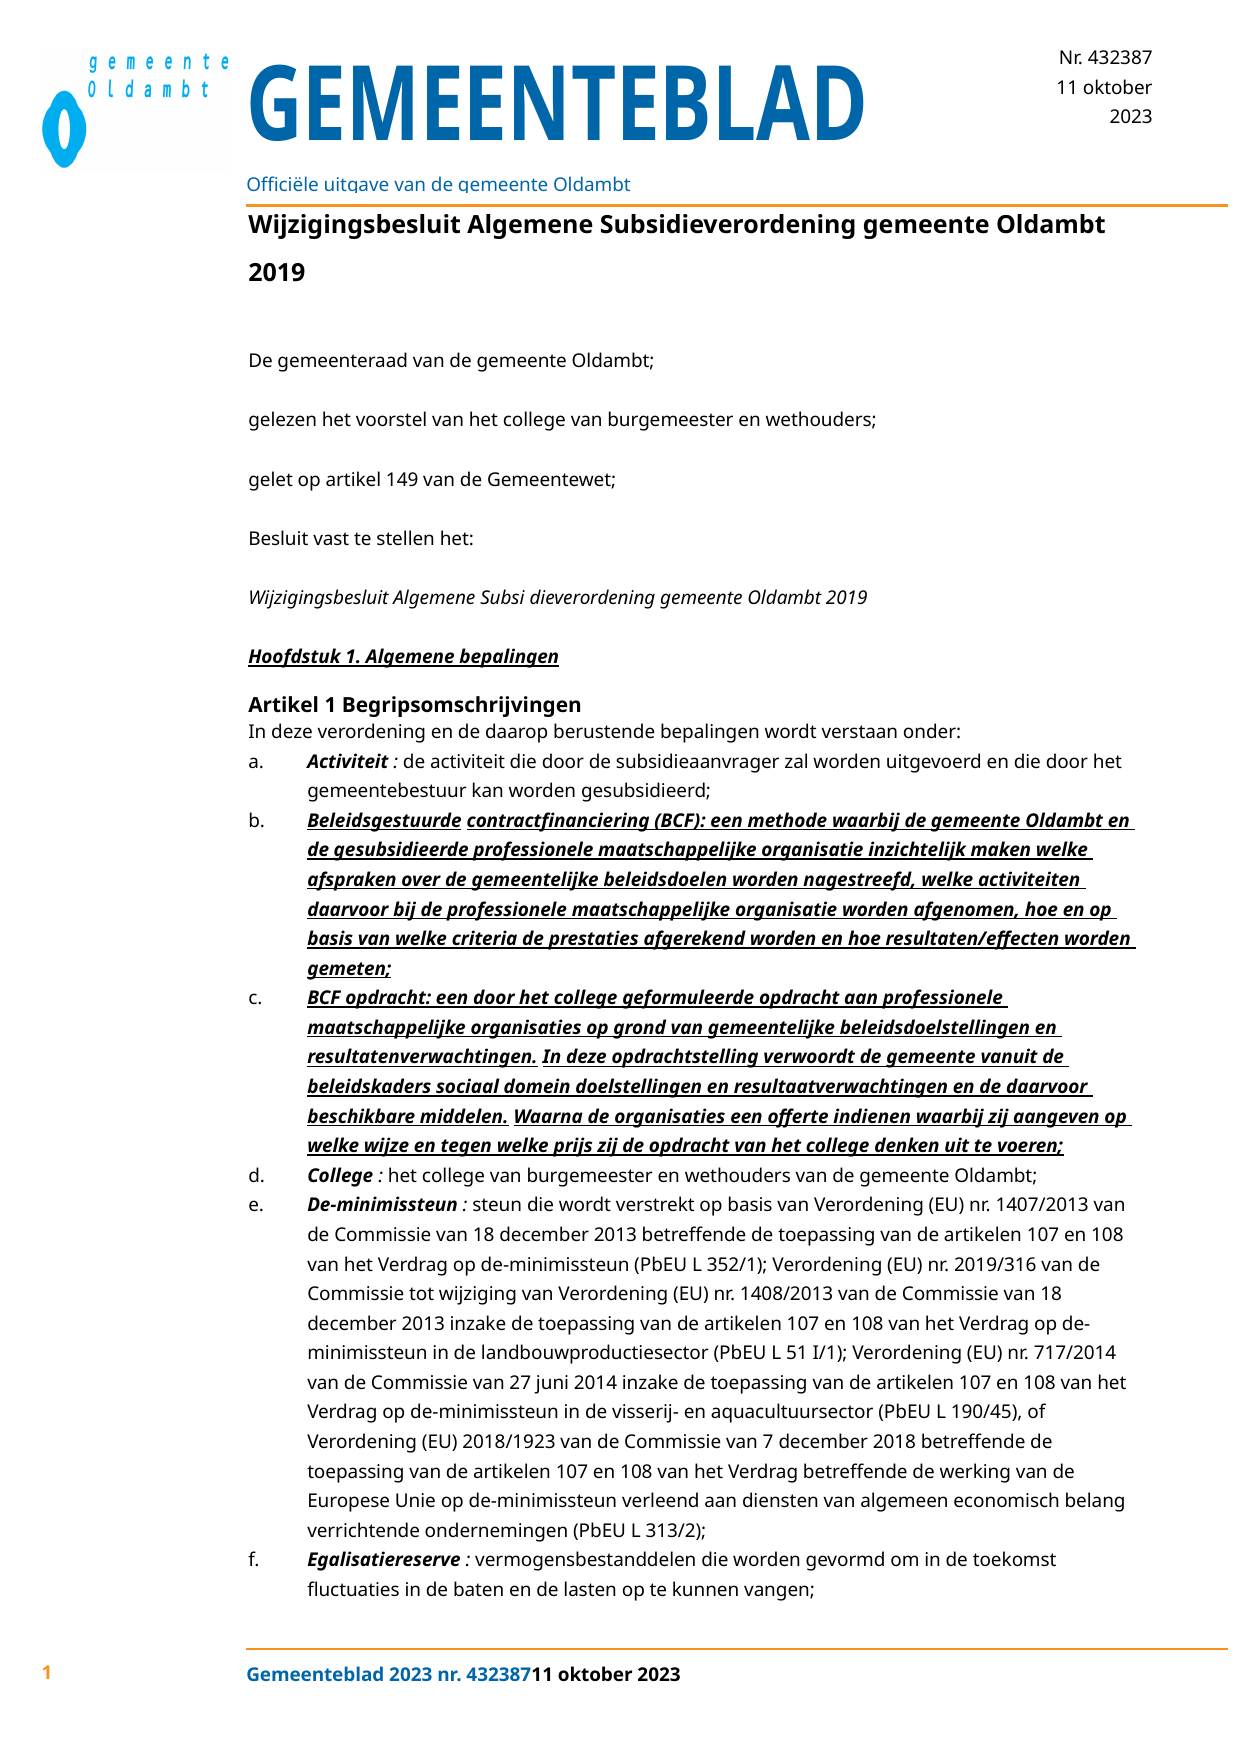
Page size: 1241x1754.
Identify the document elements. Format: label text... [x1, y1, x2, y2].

list Beleidsgestuurde contractfinanciering (BCF): een methode waarbij de gemeente Oldambt en de gesubsidieerde professionele maatschappelijke organisatie inzichtelijk maken welke afspraken over de gemeentelijke beleidsdoelen worden nagestreefd, welke activiteiten daarvoor bij de professionele maatschappelijke organisatie worden afgenomen, hoe en op basis van welke criteria de prestaties afgerekend worden en hoe resultaten/effecten worden gemeten; [248, 807, 1152, 981]
text gelet op artikel 149 van de Gemeentewet; [248, 466, 1152, 492]
text De gemeenteraad van de gemeente Oldambt; [248, 347, 1152, 373]
picture [41, 47, 231, 172]
text Hoofdstuk 1. Algemene bepalingen [248, 643, 1152, 669]
list Egalisatiereserve : vermogensbestanddelen die worden gevormd om in de toekomst fluctuaties in de baten en de lasten op te kunnen vangen; [248, 1547, 1152, 1602]
text In deze verordening en de daarop berustende bepalingen wordt verstaan onder: [248, 718, 1152, 744]
list De-minimissteun : steun die wordt verstrekt op basis van Verordening (EU) nr. 1407/2013 van de Commissie van 18 december 2013 betreffende de toepassing van de artikelen 107 en 108 van het Verdrag op de-minimissteun (PbEU L 352/1); Verordening (EU) nr. 2019/316 van de Commissie tot wijziging van Verordening (EU) nr. 1408/2013 van de Commissie van 18 december 2013 inzake de toepassing van de artikelen 107 en 108 van het Verdrag op de-minimissteun in de landbouwproductiesector (PbEU L 51 I/1); Verordening (EU) nr. 717/2014 van de Commissie van 27 juni 2014 inzake de toepassing van de artikelen 107 en 108 van het Verdrag op de-minimissteun in de visserij- en aquacultuursector (PbEU L 190/45), of Verordening (EU) 2018/1923 van de Commissie van 7 december 2018 betreffende de toepassing van de artikelen 107 en 108 van het Verdrag betreffende de werking van de Europese Unie op de-minimissteun verleend aan diensten van algemeen economisch belang verrichtende ondernemingen (PbEU L 313/2); [248, 1192, 1152, 1543]
list BCF opdracht: een door het college geformuleerde opdracht aan professionele maatschappelijke organisaties op grond van gemeentelijke beleidsdoelstellingen en resultatenverwachtingen. In deze opdrachtstelling verwoordt de gemeente vanuit de beleidskaders sociaal domein doelstellingen en resultaatverwachtingen en de daarvoor beschikbare middelen. Waarna de organisaties een offerte indienen waarbij zij aangeven op welke wijze en tegen welke prijs zij de opdracht van het college denken uit te voeren; [248, 984, 1152, 1158]
text Wijzigingsbesluit Algemene Subsidieverordening gemeente Oldambt 2019 [248, 207, 1152, 288]
text Besluit vast te stellen het: [248, 525, 1152, 551]
list Activiteit : de activiteit die door de subsidieaanvrager zal worden uitgevoerd en die door het gemeentebestuur kan worden gesubsidieerd; [248, 748, 1152, 803]
text Artikel 1 Begripsomschrijvingen [248, 690, 1152, 718]
text gelezen het voorstel van het college van burgemeester en wethouders; [248, 407, 1152, 432]
text Wijzigingsbesluit Algemene Subsi dieverordening gemeente Oldambt 2019 [248, 584, 1152, 610]
list College : het college van burgemeester en wethouders van de gemeente Oldambt; [248, 1162, 1152, 1188]
